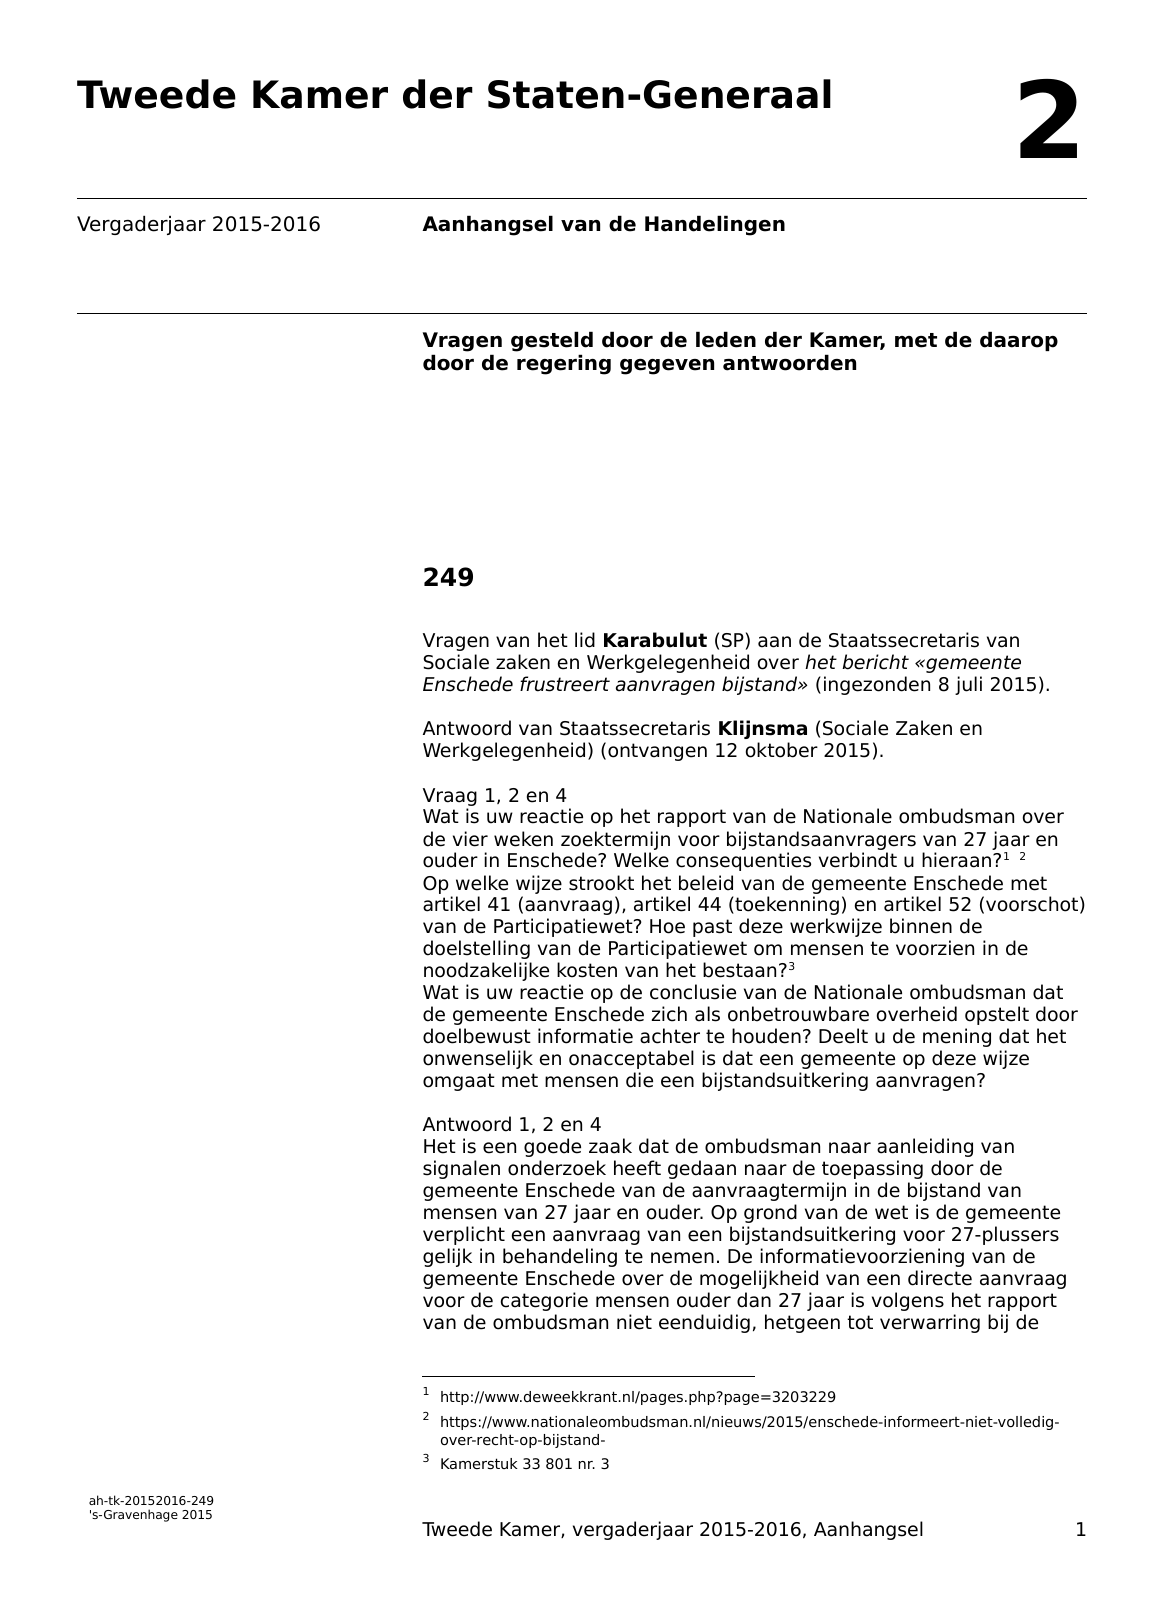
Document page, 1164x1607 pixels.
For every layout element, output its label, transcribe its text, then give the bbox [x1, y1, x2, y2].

text Antwoord van Staatssecretaris Klijnsma (Sociale Zaken en Werkgelegenheid) (ontvangen 12 oktober 2015). [422, 718, 1087, 762]
text http://www.deweekkrant.nl/pages.php?page=3203229 [422, 1385, 1087, 1407]
table_header 2 [886, 59, 1087, 198]
text Antwoord 1, 2 en 4 [422, 1114, 1087, 1136]
table_cell Vragen gesteld door de leden der Kamer, met de daarop door de regering gegeven antwoorden [422, 314, 1087, 375]
text 's-Gravenhage 2015 [88, 1508, 323, 1522]
text Wat is uw reactie op het rapport van de Nationale ombudsman over de vier weken zoektermijn voor bijstandsaanvragers van 27 jaar en ouder in Enschede? Welke consequenties verbindt u hieraan? [422, 806, 1087, 872]
text Wat is uw reactie op de conclusie van de Nationale ombudsman dat de gemeente Enschede zich als onbetrouwbare overheid opstelt door doelbewust informatie achter te houden? Deelt u de mening dat het onwenselijk en onacceptabel is dat een gemeente op deze wijze omgaat met mensen die een bijstandsuitkering aanvragen? [422, 982, 1087, 1092]
table_cell Aanhangsel van de Handelingen [422, 199, 1087, 313]
table_cell [77, 314, 422, 375]
text Op welke wijze strookt het beleid van de gemeente Enschede met artikel 41 (aanvraag), artikel 44 (toekenning) en artikel 52 (voorschot) van de Participatiewet? Hoe past deze werkwijze binnen de doelstelling van de Participatiewet om mensen te voorzien in de noodzakelijke kosten van het bestaan? [422, 872, 1087, 982]
table_cell Vergaderjaar 2015-2016 [77, 199, 422, 313]
text 249 [422, 563, 1087, 592]
text Het is een goede zaak dat de ombudsman naar aanleiding van signalen onderzoek heeft gedaan naar de toepassing door de gemeente Enschede van de aanvraagtermijn in de bijstand van mensen van 27 jaar en ouder. Op grond van de wet is de gemeente verplicht een aanvraag van een bijstandsuitkering voor 27-plussers gelijk in behandeling te nemen. De informatievoorziening van de gemeente Enschede over de mogelijkheid van een directe aanvraag voor de categorie mensen ouder dan 27 jaar is volgens het rapport van de ombudsman niet eenduidig, hetgeen tot verwarring bij de [422, 1136, 1087, 1334]
text ah-tk-20152016-249 [88, 1494, 323, 1508]
text Vragen van het lid Karabulut (SP) aan de Staatssecretaris van Sociale zaken en Werkgelegenheid over het bericht «gemeente Enschede frustreert aanvragen bijstand» (ingezonden 8 juli 2015). [422, 630, 1087, 696]
table_header Tweede Kamer der Staten-Generaal [77, 59, 886, 198]
text Kamerstuk 33 801 nr. 3 [422, 1452, 1087, 1474]
text https://www.nationaleombudsman.nl/nieuws/2015/enschede-informeert-niet-volledig-over-recht-op-bijstand- [422, 1410, 1087, 1449]
text Vraag 1, 2 en 4 [422, 784, 1087, 806]
